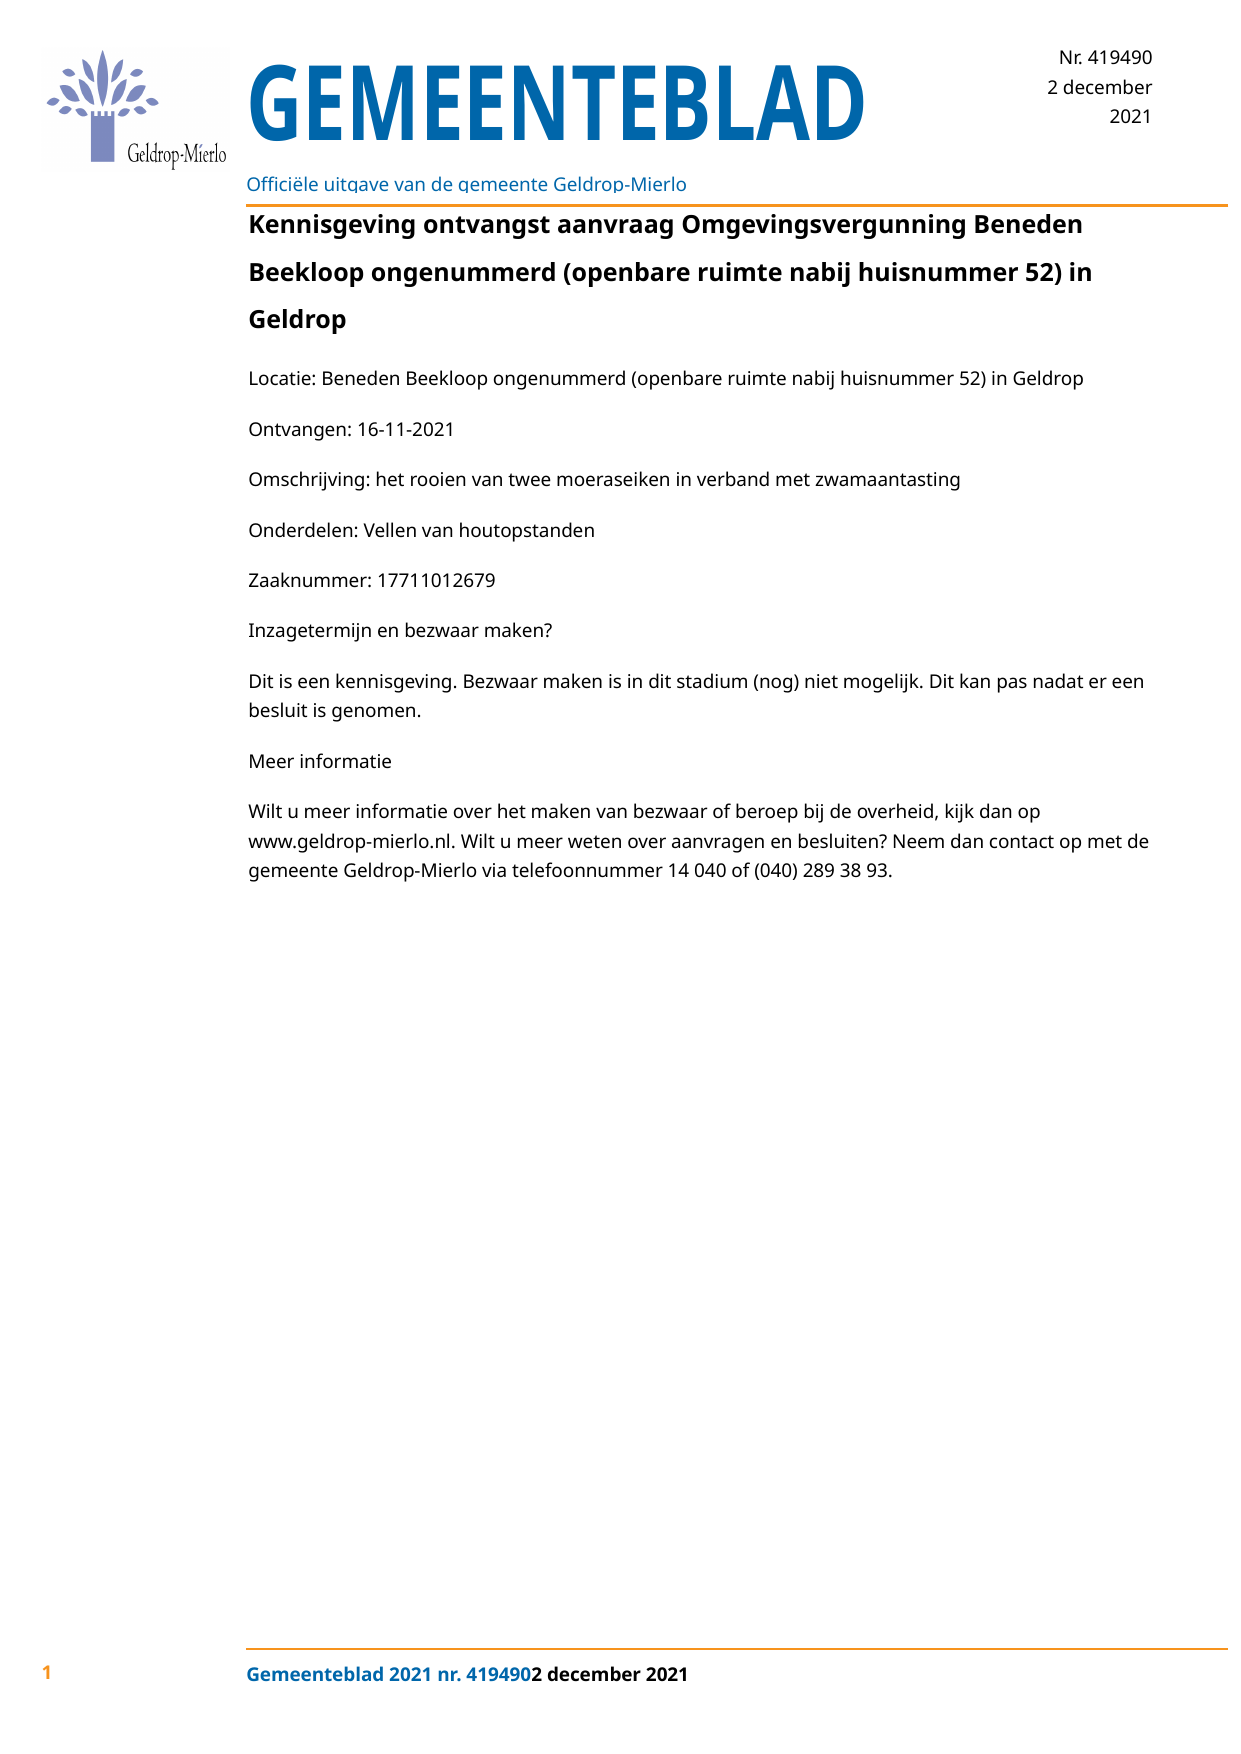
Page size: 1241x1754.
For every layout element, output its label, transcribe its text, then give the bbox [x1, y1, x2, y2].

text Locatie: Beneden Beekloop ongenummerd (openbare ruimte nabij huisnummer 52) in Geldrop [248, 366, 1152, 391]
text Inzagetermijn en bezwaar maken? [248, 618, 1152, 643]
text Omschrijving: het rooien van twee moeraseiken in verband met zwamaantasting [248, 466, 1152, 492]
text Zaaknummer: 17711012679 [248, 567, 1152, 593]
text Dit is een kennisgeving. Bezwaar maken is in dit stadium (nog) niet mogelijk. Dit kan pas nadat er een besluit is genomen. [248, 668, 1152, 723]
text Meer informatie [248, 748, 1152, 774]
text Ontvangen: 16-11-2021 [248, 416, 1152, 442]
picture [41, 47, 231, 172]
text Kennisgeving ontvangst aanvraag Omgevingsvergunning Beneden Beekloop ongenummerd (openbare ruimte nabij huisnummer 52) in Geldrop [248, 207, 1152, 336]
text Wilt u meer informatie over het maken van bezwaar of beroep bij de overheid, kijk dan op www.geldrop-mierlo.nl. Wilt u meer weten over aanvragen en besluiten? Neem dan contact op met de gemeente Geldrop-Mierlo via telefoonnummer 14 040 of (040) 289 38 93. [248, 798, 1152, 883]
text Onderdelen: Vellen van houtopstanden [248, 517, 1152, 542]
